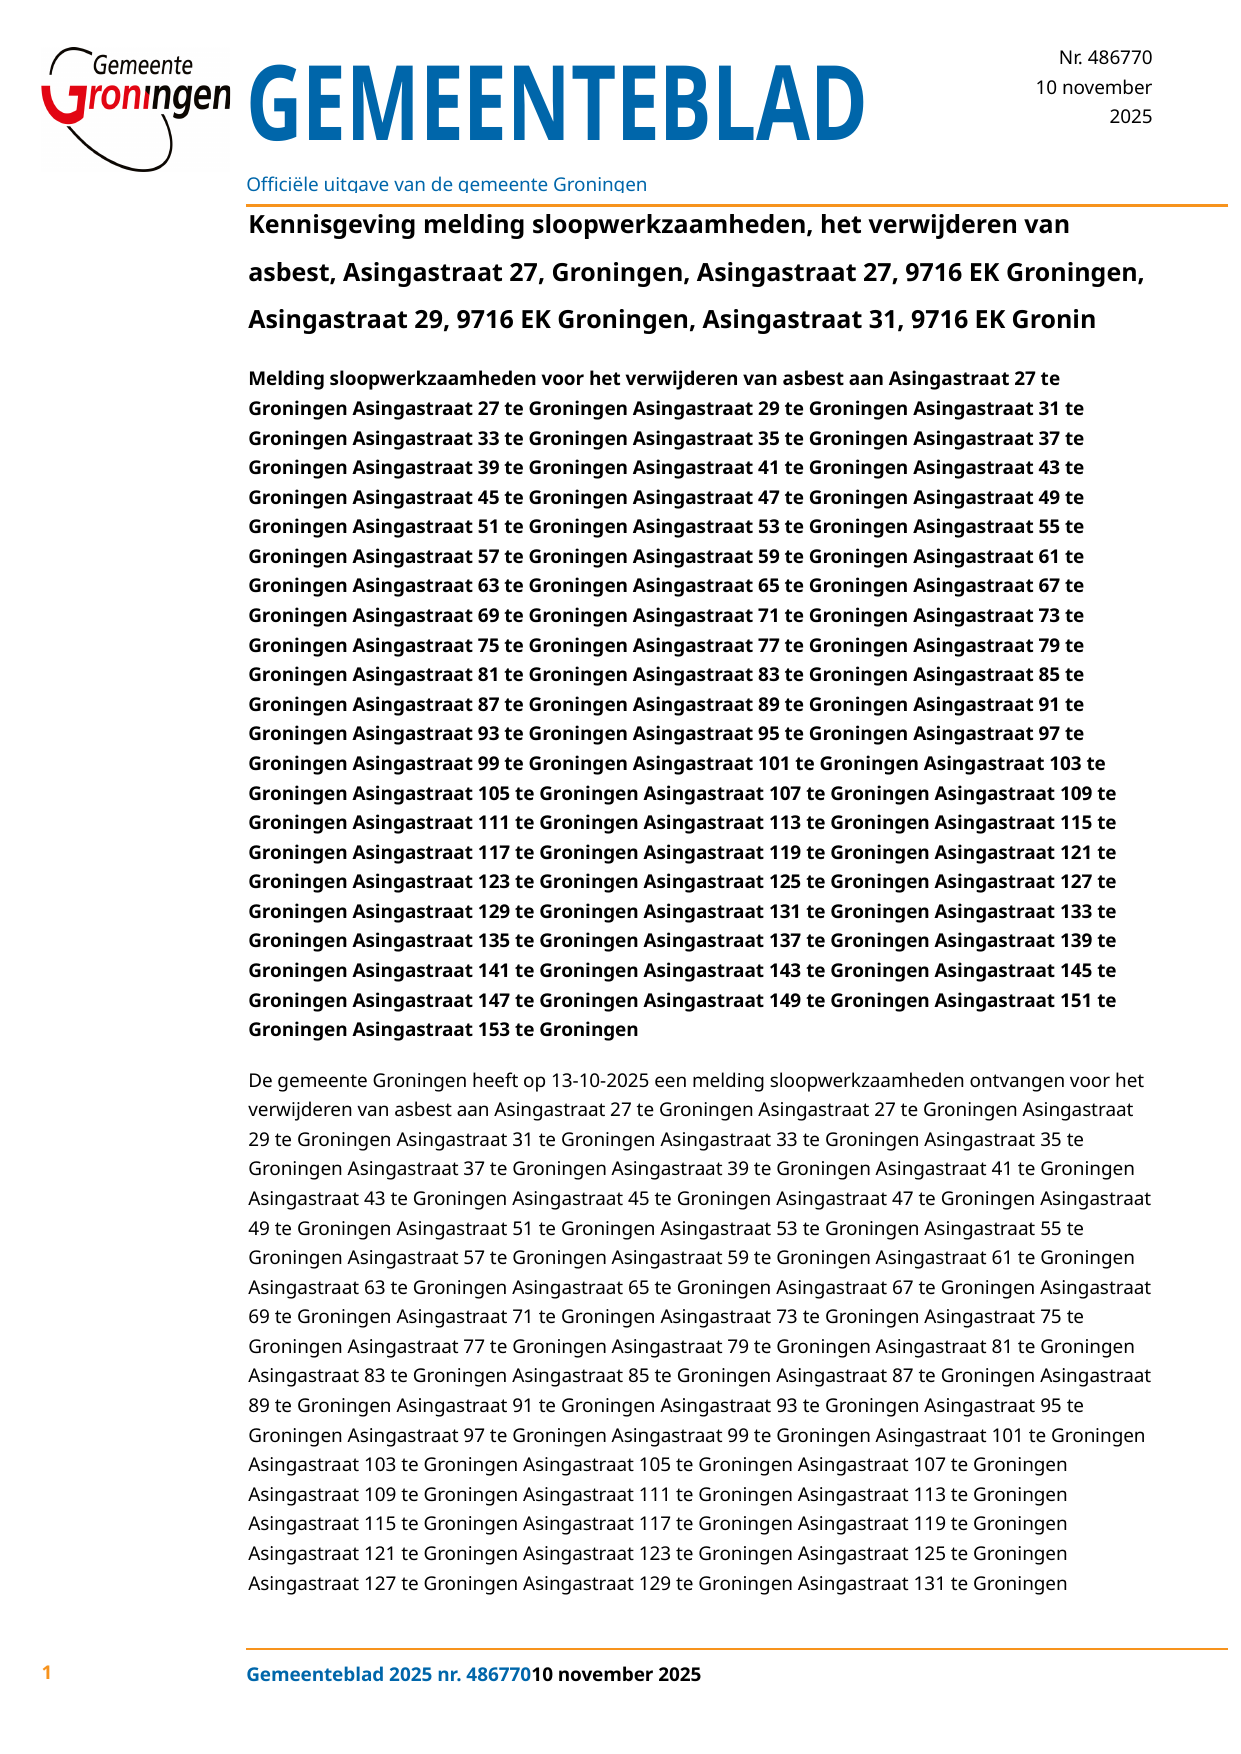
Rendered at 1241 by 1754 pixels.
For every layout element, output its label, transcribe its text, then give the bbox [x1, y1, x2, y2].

text De gemeente Groningen heeft op 13-10-2025 een melding sloopwerkzaamheden ontvangen voor het verwijderen van asbest aan Asingastraat 27 te Groningen Asingastraat 27 te Groningen Asingastraat 29 te Groningen Asingastraat 31 te Groningen Asingastraat 33 te Groningen Asingastraat 35 te Groningen Asingastraat 37 te Groningen Asingastraat 39 te Groningen Asingastraat 41 te Groningen Asingastraat 43 te Groningen Asingastraat 45 te Groningen Asingastraat 47 te Groningen Asingastraat 49 te Groningen Asingastraat 51 te Groningen Asingastraat 53 te Groningen Asingastraat 55 te Groningen Asingastraat 57 te Groningen Asingastraat 59 te Groningen Asingastraat 61 te Groningen Asingastraat 63 te Groningen Asingastraat 65 te Groningen Asingastraat 67 te Groningen Asingastraat 69 te Groningen Asingastraat 71 te Groningen Asingastraat 73 te Groningen Asingastraat 75 te Groningen Asingastraat 77 te Groningen Asingastraat 79 te Groningen Asingastraat 81 te Groningen Asingastraat 83 te Groningen Asingastraat 85 te Groningen Asingastraat 87 te Groningen Asingastraat 89 te Groningen Asingastraat 91 te Groningen Asingastraat 93 te Groningen Asingastraat 95 te Groningen Asingastraat 97 te Groningen Asingastraat 99 te Groningen Asingastraat 101 te Groningen Asingastraat 103 te Groningen Asingastraat 105 te Groningen Asingastraat 107 te Groningen Asingastraat 109 te Groningen Asingastraat 111 te Groningen Asingastraat 113 te Groningen Asingastraat 115 te Groningen Asingastraat 117 te Groningen Asingastraat 119 te Groningen Asingastraat 121 te Groningen Asingastraat 123 te Groningen Asingastraat 125 te Groningen Asingastraat 127 te Groningen Asingastraat 129 te Groningen Asingastraat 131 te Groningen [248, 1067, 1152, 1595]
picture [41, 47, 231, 172]
text Melding sloopwerkzaamheden voor het verwijderen van asbest aan Asingastraat 27 te Groningen Asingastraat 27 te Groningen Asingastraat 29 te Groningen Asingastraat 31 te Groningen Asingastraat 33 te Groningen Asingastraat 35 te Groningen Asingastraat 37 te Groningen Asingastraat 39 te Groningen Asingastraat 41 te Groningen Asingastraat 43 te Groningen Asingastraat 45 te Groningen Asingastraat 47 te Groningen Asingastraat 49 te Groningen Asingastraat 51 te Groningen Asingastraat 53 te Groningen Asingastraat 55 te Groningen Asingastraat 57 te Groningen Asingastraat 59 te Groningen Asingastraat 61 te Groningen Asingastraat 63 te Groningen Asingastraat 65 te Groningen Asingastraat 67 te Groningen Asingastraat 69 te Groningen Asingastraat 71 te Groningen Asingastraat 73 te Groningen Asingastraat 75 te Groningen Asingastraat 77 te Groningen Asingastraat 79 te Groningen Asingastraat 81 te Groningen Asingastraat 83 te Groningen Asingastraat 85 te Groningen Asingastraat 87 te Groningen Asingastraat 89 te Groningen Asingastraat 91 te Groningen Asingastraat 93 te Groningen Asingastraat 95 te Groningen Asingastraat 97 te Groningen Asingastraat 99 te Groningen Asingastraat 101 te Groningen Asingastraat 103 te Groningen Asingastraat 105 te Groningen Asingastraat 107 te Groningen Asingastraat 109 te Groningen Asingastraat 111 te Groningen Asingastraat 113 te Groningen Asingastraat 115 te Groningen Asingastraat 117 te Groningen Asingastraat 119 te Groningen Asingastraat 121 te Groningen Asingastraat 123 te Groningen Asingastraat 125 te Groningen Asingastraat 127 te Groningen Asingastraat 129 te Groningen Asingastraat 131 te Groningen Asingastraat 133 te Groningen Asingastraat 135 te Groningen Asingastraat 137 te Groningen Asingastraat 139 te Groningen Asingastraat 141 te Groningen Asingastraat 143 te Groningen Asingastraat 145 te Groningen Asingastraat 147 te Groningen Asingastraat 149 te Groningen Asingastraat 151 te Groningen Asingastraat 153 te Groningen [248, 366, 1152, 1042]
text Kennisgeving melding sloopwerkzaamheden, het verwijderen van asbest, Asingastraat 27, Groningen, Asingastraat 27, 9716 EK Groningen, Asingastraat 29, 9716 EK Groningen, Asingastraat 31, 9716 EK Gronin [248, 207, 1152, 336]
